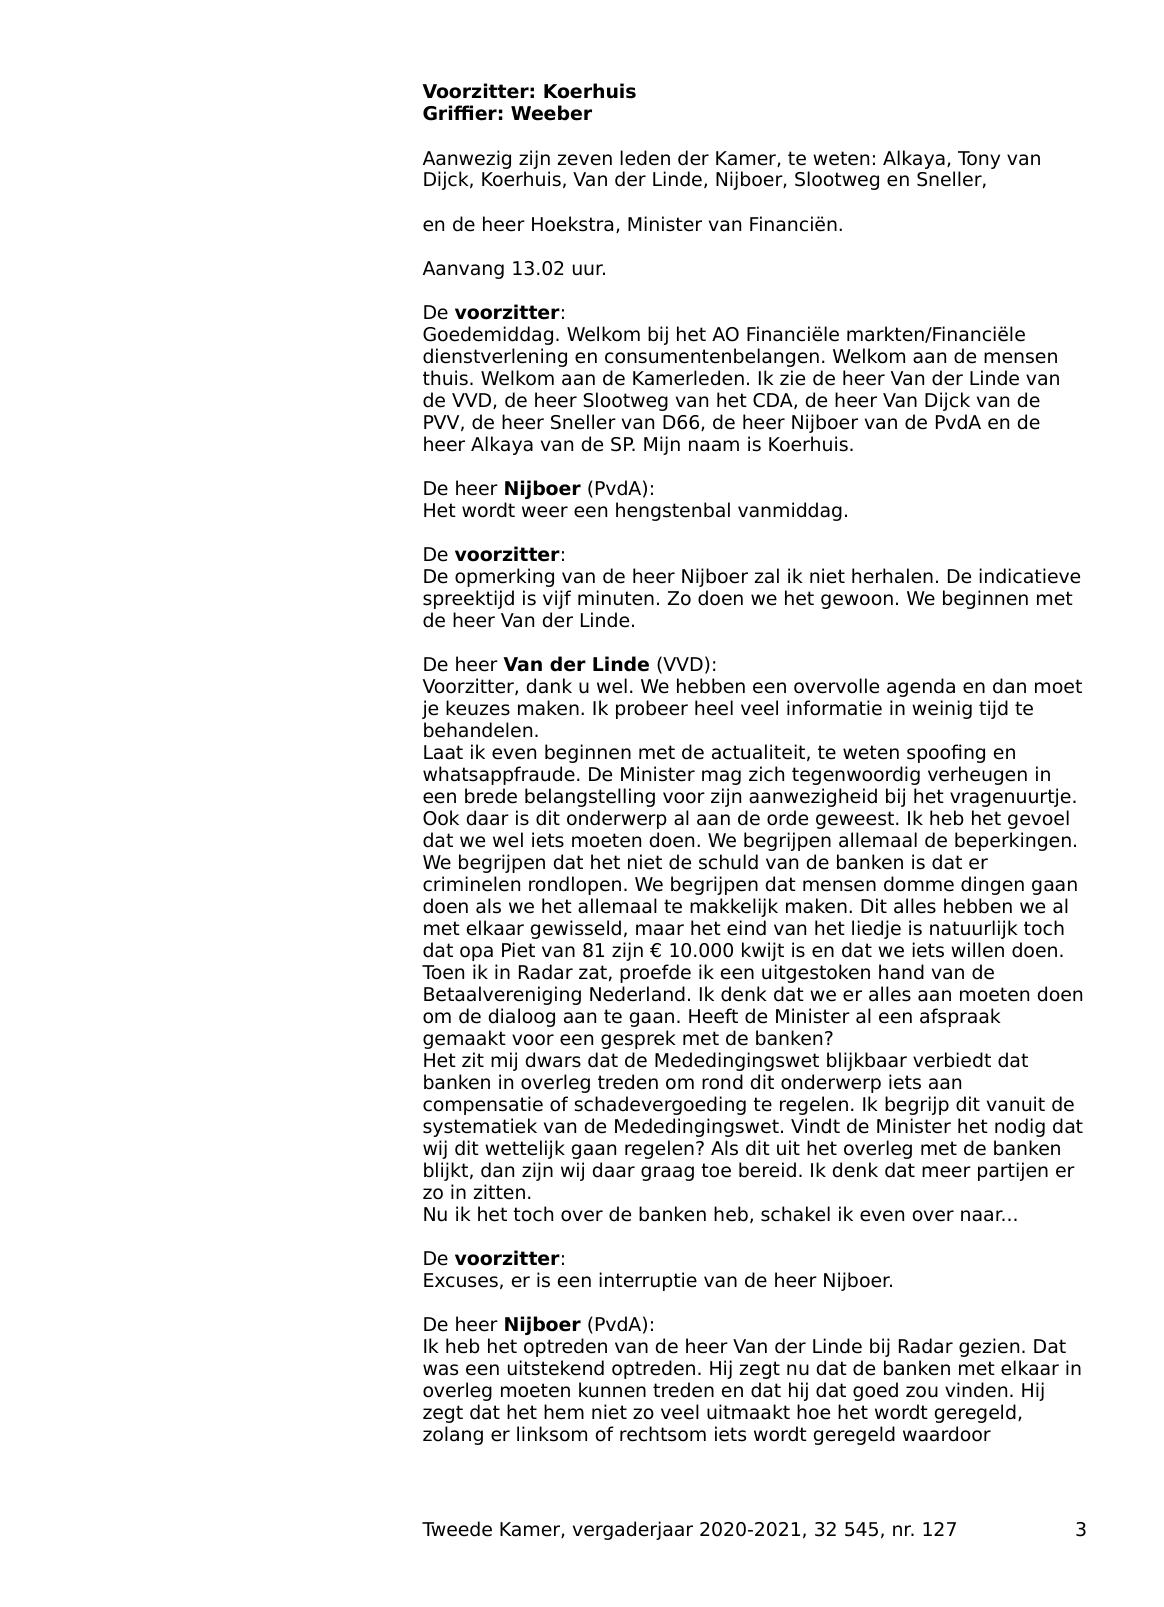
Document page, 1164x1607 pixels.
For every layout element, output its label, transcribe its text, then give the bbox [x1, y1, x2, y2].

text Griffier: Weeber [422, 103, 1087, 125]
text De heer Nijboer (PvdA): [422, 478, 1087, 500]
text De opmerking van de heer Nijboer zal ik niet herhalen. De indicatieve spreektijd is vijf minuten. Zo doen we het gewoon. We beginnen met de heer Van der Linde. [422, 566, 1087, 632]
text Laat ik even beginnen met de actualiteit, te weten spoofing en whatsappfraude. De Minister mag zich tegenwoordig verheugen in een brede belangstelling voor zijn aanwezigheid bij het vragenuurtje. Ook daar is dit onderwerp al aan de orde geweest. Ik heb het gevoel dat we wel iets moeten doen. We begrijpen allemaal de beperkingen. We begrijpen dat het niet de schuld van de banken is dat er criminelen rondlopen. We begrijpen dat mensen domme dingen gaan doen als we het allemaal te makkelijk maken. Dit alles hebben we al met elkaar gewisseld, maar het eind van het liedje is natuurlijk toch dat opa Piet van 81 zijn € 10.000 kwijt is en dat we iets willen doen. Toen ik in Radar zat, proefde ik een uitgestoken hand van de Betaalvereniging Nederland. Ik denk dat we er alles aan moeten doen om de dialoog aan te gaan. Heeft de Minister al een afspraak gemaakt voor een gesprek met de banken? [422, 742, 1087, 1050]
text Voorzitter, dank u wel. We hebben een overvolle agenda en dan moet je keuzes maken. Ik probeer heel veel informatie in weinig tijd te behandelen. [422, 676, 1087, 742]
text Excuses, er is een interruptie van de heer Nijboer. [422, 1270, 1087, 1292]
text Voorzitter: Koerhuis [422, 81, 1087, 103]
text De voorzitter: [422, 302, 1087, 324]
text Aanvang 13.02 uur. [422, 258, 1087, 280]
text Ik heb het optreden van de heer Van der Linde bij Radar gezien. Dat was een uitstekend optreden. Hij zegt nu dat de banken met elkaar in overleg moeten kunnen treden en dat hij dat goed zou vinden. Hij zegt dat het hem niet zo veel uitmaakt hoe het wordt geregeld, zolang er linksom of rechtsom iets wordt geregeld waardoor [422, 1336, 1087, 1446]
text Goedemiddag. Welkom bij het AO Financiële markten/Financiële dienstverlening en consumentenbelangen. Welkom aan de mensen thuis. Welkom aan de Kamerleden. Ik zie de heer Van der Linde van de VVD, de heer Slootweg van het CDA, de heer Van Dijck van de PVV, de heer Sneller van D66, de heer Nijboer van de PvdA en de heer Alkaya van de SP. Mijn naam is Koerhuis. [422, 324, 1087, 456]
text Het zit mij dwars dat de Mededingingswet blijkbaar verbiedt dat banken in overleg treden om rond dit onderwerp iets aan compensatie of schadevergoeding te regelen. Ik begrijp dit vanuit de systematiek van de Mededingingswet. Vindt de Minister het nodig dat wij dit wettelijk gaan regelen? Als dit uit het overleg met de banken blijkt, dan zijn wij daar graag toe bereid. Ik denk dat meer partijen er zo in zitten. [422, 1050, 1087, 1204]
text en de heer Hoekstra, Minister van Financiën. [422, 213, 1087, 236]
text De heer Nijboer (PvdA): [422, 1314, 1087, 1336]
text Nu ik het toch over de banken heb, schakel ik even over naar... [422, 1204, 1087, 1226]
text De heer Van der Linde (VVD): [422, 654, 1087, 676]
text De voorzitter: [422, 1248, 1087, 1270]
text Het wordt weer een hengstenbal vanmiddag. [422, 500, 1087, 522]
text Aanwezig zijn zeven leden der Kamer, te weten: Alkaya, Tony van Dijck, Koerhuis, Van der Linde, Nijboer, Slootweg en Sneller, [422, 147, 1087, 191]
text De voorzitter: [422, 544, 1087, 566]
